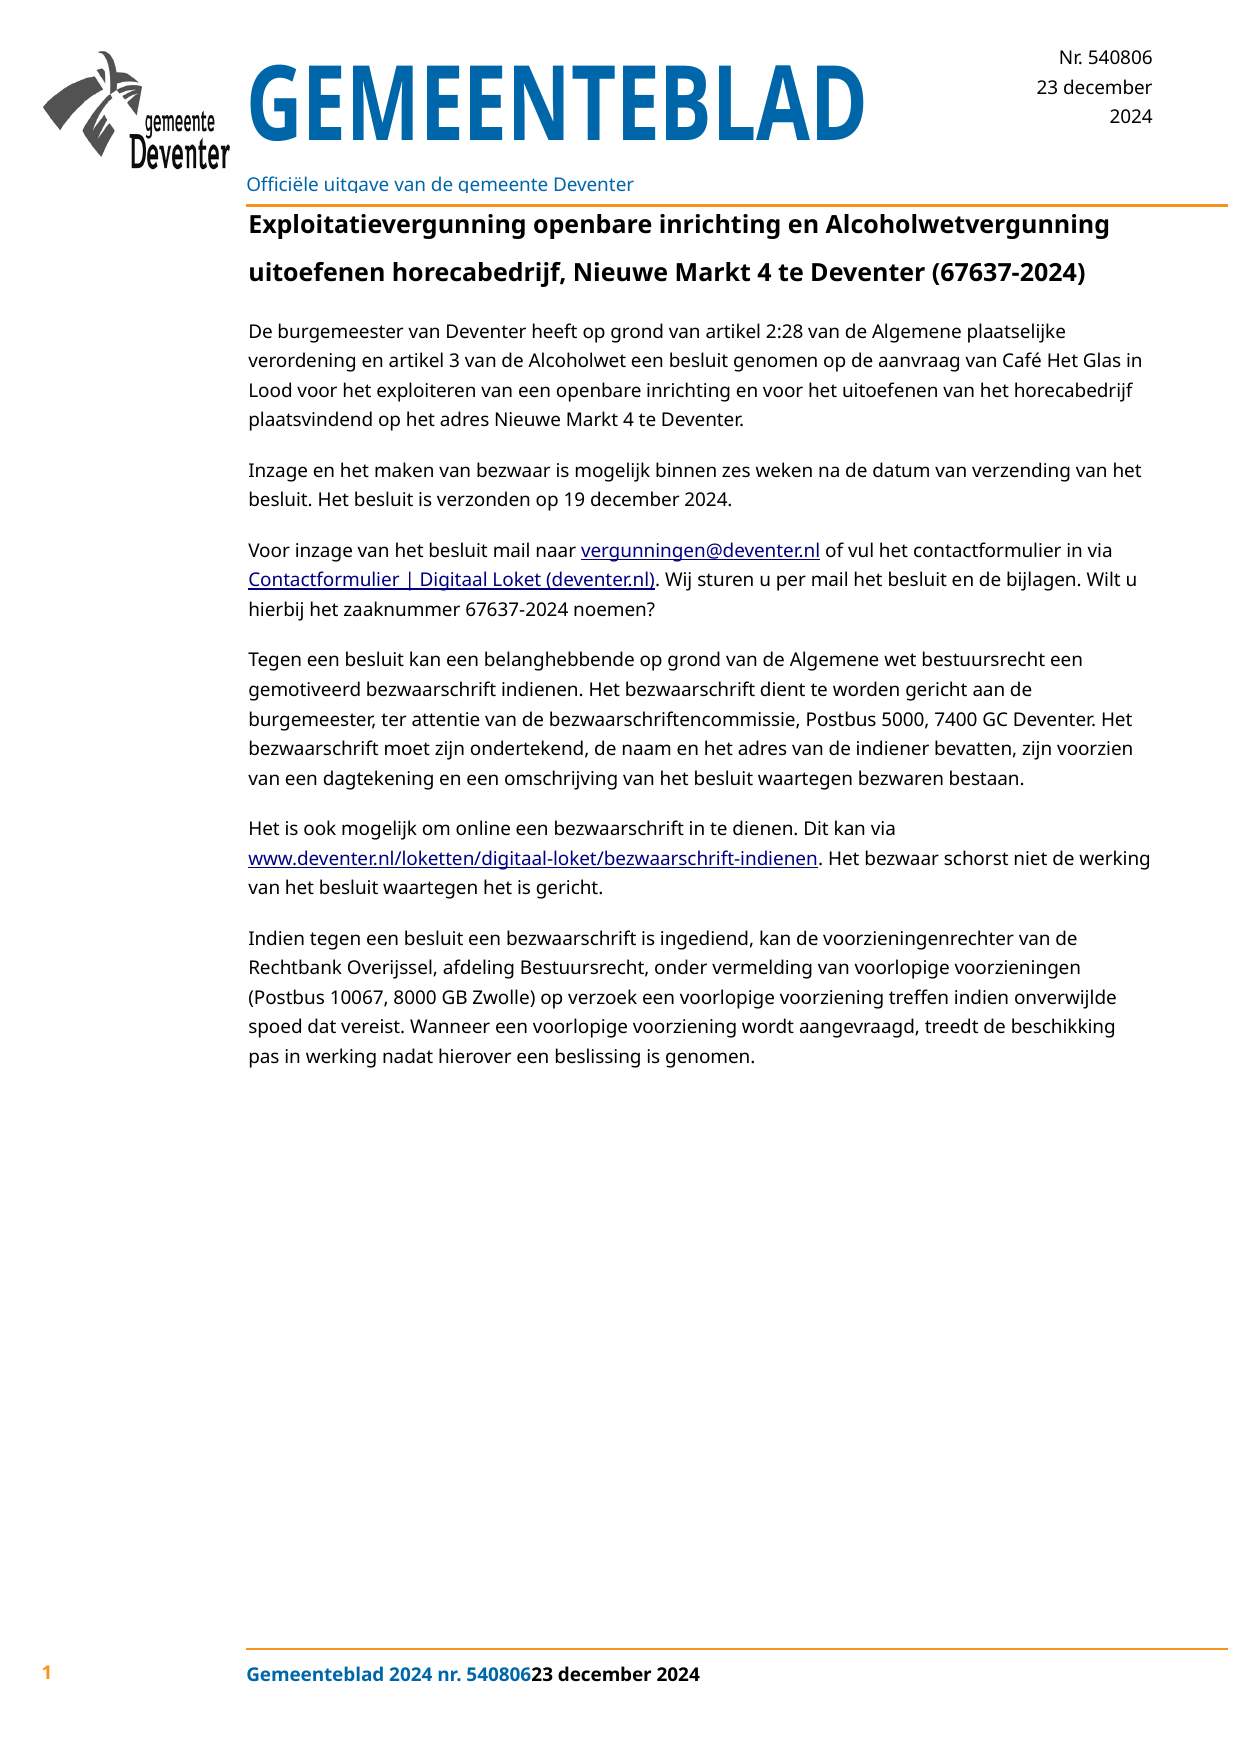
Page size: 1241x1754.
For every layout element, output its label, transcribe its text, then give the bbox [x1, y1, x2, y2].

text Tegen een besluit kan een belanghebbende op grond van de Algemene wet bestuursrecht een gemotiveerd bezwaarschrift indienen. Het bezwaarschrift dient te worden gericht aan de burgemeester, ter attentie van de bezwaarschriftencommissie, Postbus 5000, 7400 GC Deventer. Het bezwaarschrift moet zijn ondertekend, de naam en het adres van de indiener bevatten, zijn voorzien van een dagtekening en een omschrijving van het besluit waartegen bezwaren bestaan. [248, 647, 1152, 791]
text Indien tegen een besluit een bezwaarschrift is ingediend, kan de voorzieningenrechter van de Rechtbank Overijssel, afdeling Bestuursrecht, onder vermelding van voorlopige voorzieningen (Postbus 10067, 8000 GB Zwolle) op verzoek een voorlopige voorziening treffen indien onverwijlde spoed dat vereist. Wanneer een voorlopige voorziening wordt aangevraagd, treedt de beschikking pas in werking nadat hierover een beslissing is genomen. [248, 925, 1152, 1069]
text De burgemeester van Deventer heeft op grond van artikel 2:28 van de Algemene plaatselijke verordening en artikel 3 van de Alcoholwet een besluit genomen op de aanvraag van Café Het Glas in Lood voor het exploiteren van een openbare inrichting en voor het uitoefenen van het horecabedrijf plaatsvindend op het adres Nieuwe Markt 4 te Deventer. [248, 318, 1152, 432]
text Exploitatievergunning openbare inrichting en Alcoholwetvergunning uitoefenen horecabedrijf, Nieuwe Markt 4 te Deventer (67637-2024) [248, 207, 1152, 288]
picture [41, 47, 231, 172]
text Het is ook mogelijk om online een bezwaarschrift in te dienen. Dit kan via www.deventer.nl/loketten/digitaal-loket/bezwaarschrift-indienen. Het bezwaar schorst niet de werking van het besluit waartegen het is gericht. [248, 815, 1152, 900]
text Inzage en het maken van bezwaar is mogelijk binnen zes weken na de datum van verzending van het besluit. Het besluit is verzonden op 19 december 2024. [248, 457, 1152, 512]
text Voor inzage van het besluit mail naar vergunningen@deventer.nl of vul het contactformulier in via Contactformulier | Digitaal Loket (deventer.nl). Wij sturen u per mail het besluit en de bijlagen. Wilt u hierbij het zaaknummer 67637-2024 noemen? [248, 537, 1152, 622]
